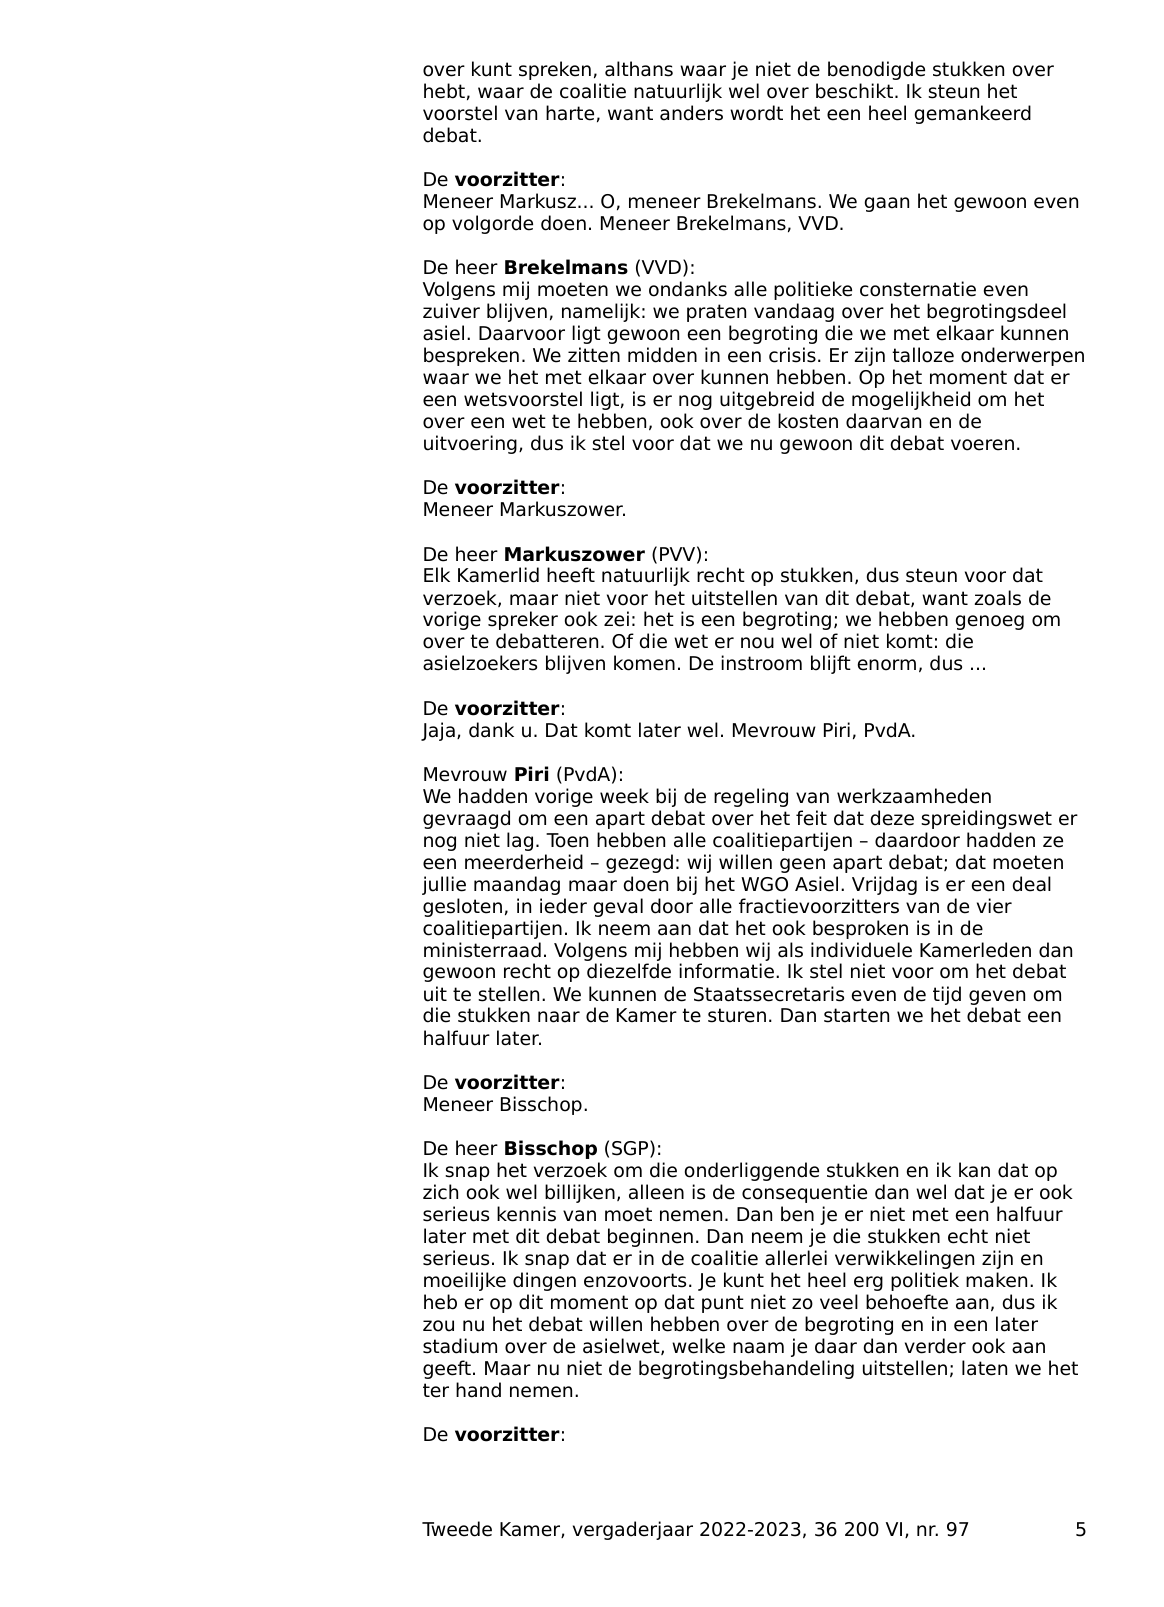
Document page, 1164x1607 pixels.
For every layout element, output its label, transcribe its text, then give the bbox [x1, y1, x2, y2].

text De voorzitter: [422, 477, 1087, 499]
text Elk Kamerlid heeft natuurlijk recht op stukken, dus steun voor dat verzoek, maar niet voor het uitstellen van dit debat, want zoals de vorige spreker ook zei: het is een begroting; we hebben genoeg om over te debatteren. Of die wet er nou wel of niet komt: die asielzoekers blijven komen. De instroom blijft enorm, dus ... [422, 565, 1087, 675]
text Jaja, dank u. Dat komt later wel. Mevrouw Piri, PvdA. [422, 719, 1087, 741]
text De voorzitter: [422, 1072, 1087, 1093]
text Meneer Markuszower. [422, 499, 1087, 521]
text De voorzitter: [422, 697, 1087, 719]
text De heer Brekelmans (VVD): [422, 257, 1087, 279]
text Volgens mij moeten we ondanks alle politieke consternatie even zuiver blijven, namelijk: we praten vandaag over het begrotingsdeel asiel. Daarvoor ligt gewoon een begroting die we met elkaar kunnen bespreken. We zitten midden in een crisis. Er zijn talloze onderwerpen waar we het met elkaar over kunnen hebben. Op het moment dat er een wetsvoorstel ligt, is er nog uitgebreid de mogelijkheid om het over een wet te hebben, ook over de kosten daarvan en de uitvoering, dus ik stel voor dat we nu gewoon dit debat voeren. [422, 279, 1087, 455]
text Meneer Bisschop. [422, 1093, 1087, 1116]
text De heer Bisschop (SGP): [422, 1138, 1087, 1160]
text De voorzitter: [422, 1424, 1087, 1446]
text Mevrouw Piri (PvdA): [422, 764, 1087, 786]
text We hadden vorige week bij de regeling van werkzaamheden gevraagd om een apart debat over het feit dat deze spreidingswet er nog niet lag. Toen hebben alle coalitiepartijen – daardoor hadden ze een meerderheid – gezegd: wij willen geen apart debat; dat moeten jullie maandag maar doen bij het WGO Asiel. Vrijdag is er een deal gesloten, in ieder geval door alle fractievoorzitters van de vier coalitiepartijen. Ik neem aan dat het ook besproken is in de ministerraad. Volgens mij hebben wij als individuele Kamerleden dan gewoon recht op diezelfde informatie. Ik stel niet voor om het debat uit te stellen. We kunnen de Staatssecretaris even de tijd geven om die stukken naar de Kamer te sturen. Dan starten we het debat een halfuur later. [422, 786, 1087, 1049]
text De heer Markuszower (PVV): [422, 543, 1087, 565]
text over kunt spreken, althans waar je niet de benodigde stukken over hebt, waar de coalitie natuurlijk wel over beschikt. Ik steun het voorstel van harte, want anders wordt het een heel gemankeerd debat. [422, 59, 1087, 147]
text Ik snap het verzoek om die onderliggende stukken en ik kan dat op zich ook wel billijken, alleen is de consequentie dan wel dat je er ook serieus kennis van moet nemen. Dan ben je er niet met een halfuur later met dit debat beginnen. Dan neem je die stukken echt niet serieus. Ik snap dat er in de coalitie allerlei verwikkelingen zijn en moeilijke dingen enzovoorts. Je kunt het heel erg politiek maken. Ik heb er op dit moment op dat punt niet zo veel behoefte aan, dus ik zou nu het debat willen hebben over de begroting en in een later stadium over de asielwet, welke naam je daar dan verder ook aan geeft. Maar nu niet de begrotingsbehandeling uitstellen; laten we het ter hand nemen. [422, 1160, 1087, 1401]
text De voorzitter: [422, 169, 1087, 191]
text Meneer Markusz... O, meneer Brekelmans. We gaan het gewoon even op volgorde doen. Meneer Brekelmans, VVD. [422, 191, 1087, 235]
